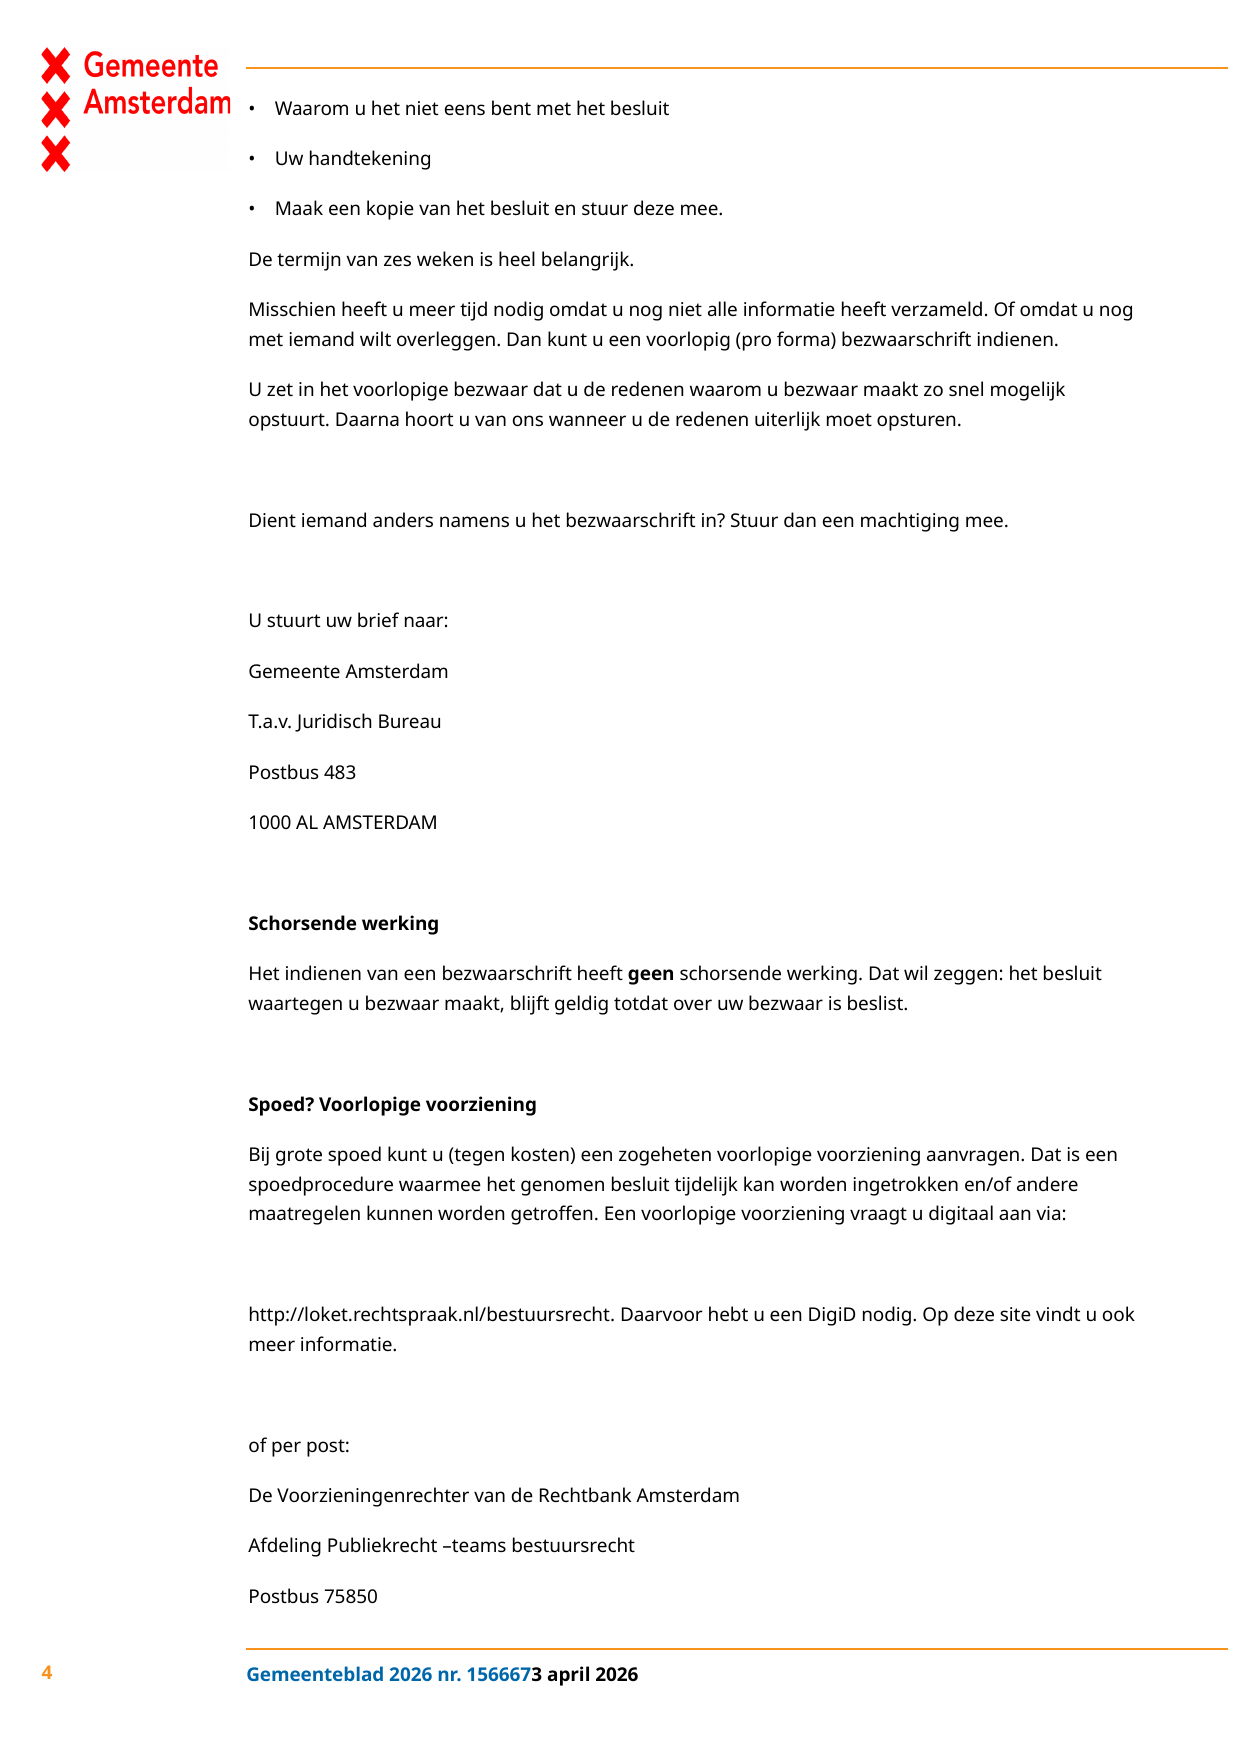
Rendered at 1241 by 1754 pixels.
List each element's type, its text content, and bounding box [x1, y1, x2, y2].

text De Voorzieningenrechter van de Rechtbank Amsterdam [248, 1482, 1152, 1508]
text Misschien heeft u meer tijd nodig omdat u nog niet alle informatie heeft verzameld. Of omdat u nog met iemand wilt overleggen. Dan kunt u een voorlopig (pro forma) bezwaarschrift indienen. [248, 296, 1152, 352]
text • Maak een kopie van het besluit en stuur deze mee. [248, 196, 1152, 221]
text Spoed? Voorlopige voorziening [248, 1091, 1152, 1117]
text U stuurt uw brief naar: [248, 608, 1152, 633]
text • Uw handtekening [248, 145, 1152, 171]
text Postbus 483 [248, 759, 1152, 785]
text T.a.v. Juridisch Bureau [248, 708, 1152, 734]
text Gemeente Amsterdam [248, 658, 1152, 684]
text Het indienen van een bezwaarschrift heeft geen schorsende werking. Dat wil zeggen: het besluit waartegen u bezwaar maakt, blijft geldig totdat over uw bezwaar is beslist. [248, 961, 1152, 1016]
text Afdeling Publiekrecht –teams bestuursrecht [248, 1533, 1152, 1558]
text De termijn van zes weken is heel belangrijk. [248, 246, 1152, 272]
text Schorsende werking [248, 910, 1152, 936]
picture [41, 47, 231, 172]
text of per post: [248, 1432, 1152, 1458]
text • Waarom u het niet eens bent met het besluit [248, 95, 1152, 121]
text 1000 AL AMSTERDAM [248, 809, 1152, 835]
text http://loket.rechtspraak.nl/bestuursrecht. Daarvoor hebt u een DigiD nodig. Op deze site vindt u ook meer informatie. [248, 1301, 1152, 1357]
text U zet in het voorlopige bezwaar dat u de redenen waarom u bezwaar maakt zo snel mogelijk opstuurt. Daarna hoort u van ons wanneer u de redenen uiterlijk moet opsturen. [248, 376, 1152, 432]
text Bij grote spoed kunt u (tegen kosten) een zogeheten voorlopige voorziening aanvragen. Dat is een spoedprocedure waarmee het genomen besluit tijdelijk kan worden ingetrokken en/of andere maatregelen kunnen worden getroffen. Een voorlopige voorziening vraagt u digitaal aan via: [248, 1141, 1152, 1226]
text Postbus 75850 [248, 1583, 1152, 1609]
text Dient iemand anders namens u het bezwaarschrift in? Stuur dan een machtiging mee. [248, 507, 1152, 533]
